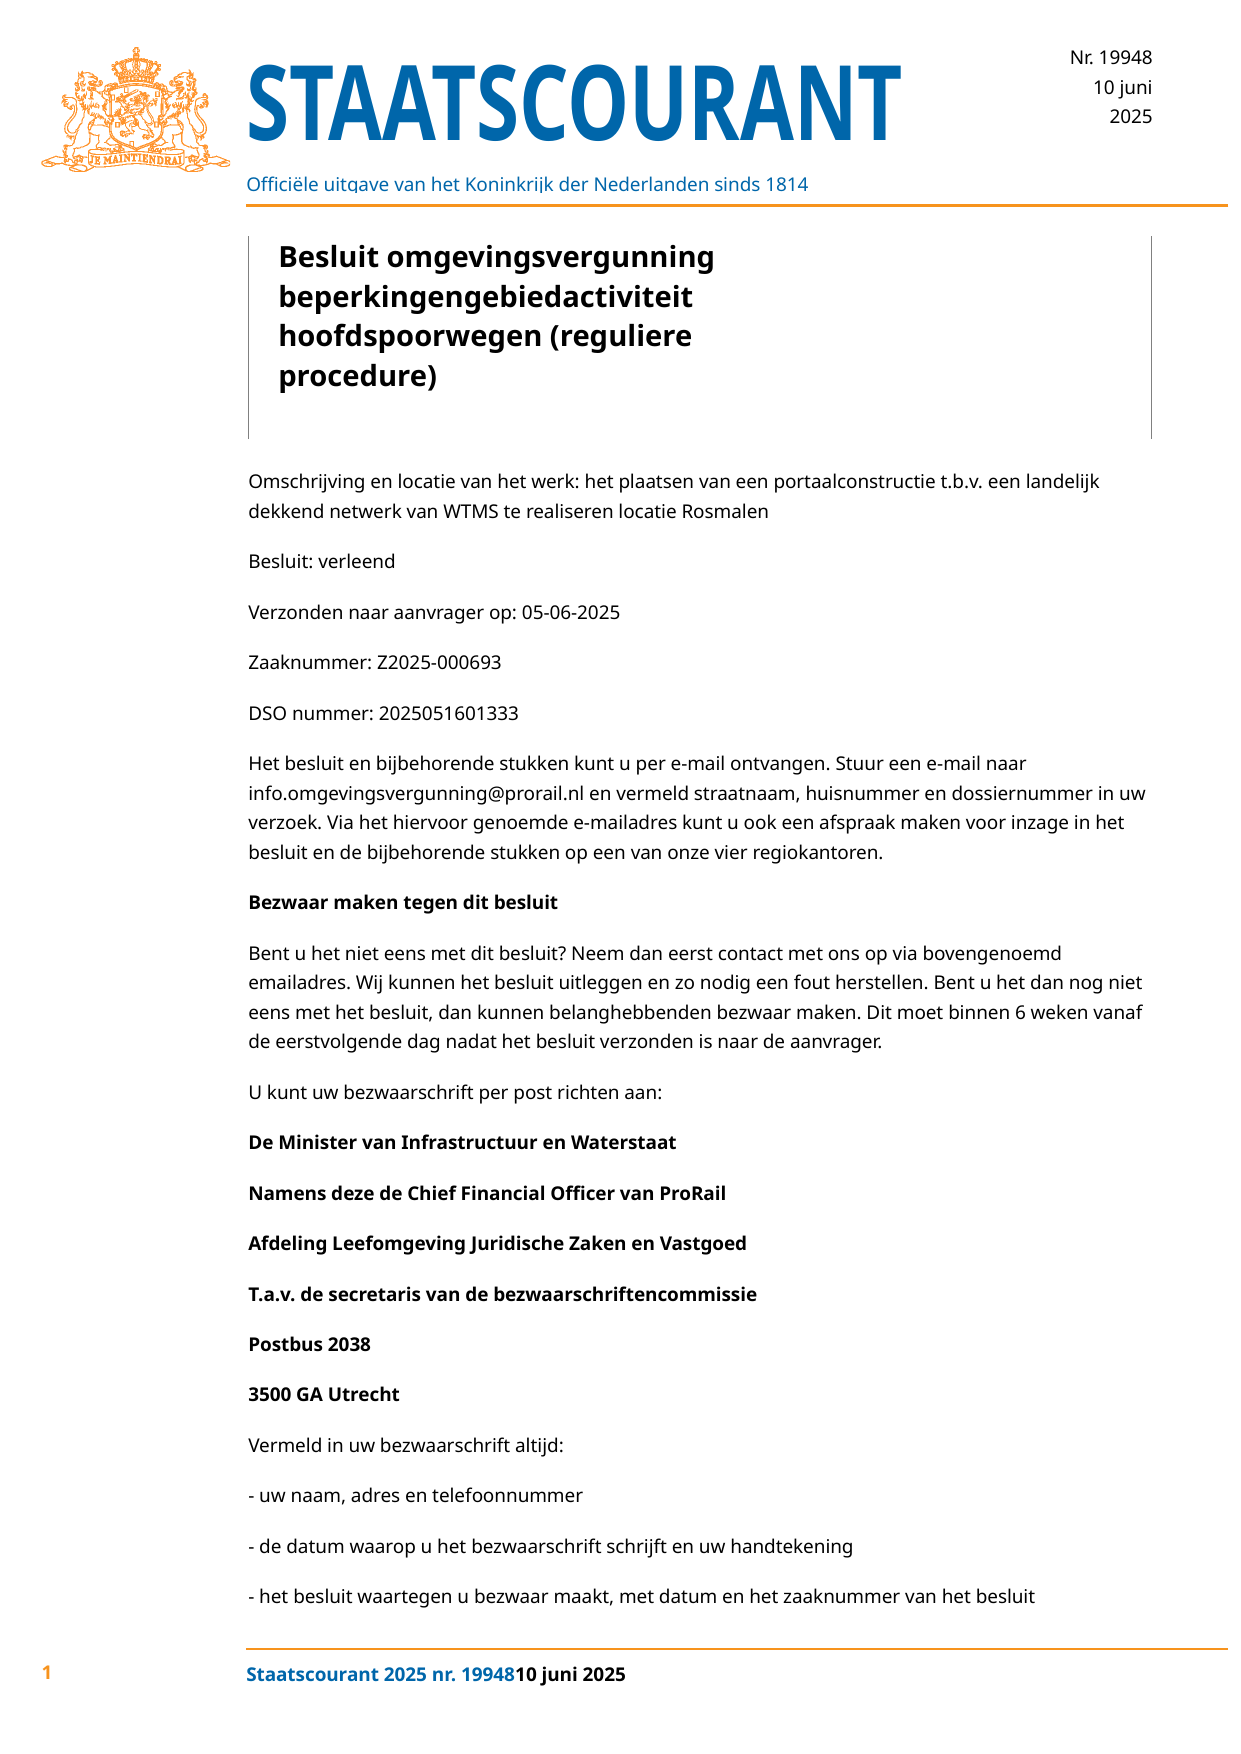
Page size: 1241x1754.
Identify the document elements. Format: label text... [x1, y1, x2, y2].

table_header [850, 236, 912, 413]
text Zaaknummer: Z2025-000693 [248, 649, 1152, 675]
text Besluit: verleend [248, 549, 1152, 574]
text Afdeling Leefomgeving Juridische Zaken en Vastgoed [248, 1230, 1152, 1256]
text - uw naam, adres en telefoonnummer [248, 1482, 1152, 1508]
text Verzonden naar aanvrager op: 05-06-2025 [248, 599, 1152, 625]
text - de datum waarop u het bezwaarschrift schrijft en uw handtekening [248, 1533, 1152, 1558]
text U kunt uw bezwaarschrift per post richten aan: [248, 1079, 1152, 1105]
text 3500 GA Utrecht [248, 1382, 1152, 1407]
text - het besluit waartegen u bezwaar maakt, met datum en het zaaknummer van het besluit [248, 1583, 1152, 1609]
text Bent u het niet eens met dit besluit? Neem dan eerst contact met ons op via bovengenoemd emailadres. Wij kunnen het besluit uitleggen en zo nodig een fout herstellen. Bent u het dan nog niet eens met het besluit, dan kunnen belanghebbenden bezwaar maken. Dit moet binnen 6 weken vanaf de eerstvolgende dag nadat het besluit verzonden is naar de aanvrager. [248, 940, 1152, 1054]
text Omschrijving en locatie van het werk: het plaatsen van een portaalconstructie t.b.v. een landelijk dekkend netwerk van WTMS te realiseren locatie Rosmalen [248, 469, 1152, 524]
text Namens deze de Chief Financial Officer van ProRail [248, 1180, 1152, 1206]
table_header [1090, 236, 1151, 413]
text Bezwaar maken tegen dit besluit [248, 889, 1152, 915]
text Vermeld in uw bezwaarschrift altijd: [248, 1432, 1152, 1458]
table_header [850, 414, 1151, 439]
picture [912, 236, 1090, 414]
text De Minister van Infrastructuur en Waterstaat [248, 1129, 1152, 1155]
text DSO nummer: 2025051601333 [248, 700, 1152, 726]
table_header Besluit omgevingsvergunning beperkingengebiedactiviteit hoofdspoorwegen (reguliere procedure) [249, 236, 850, 439]
text Het besluit en bijbehorende stukken kunt u per e-mail ontvangen. Stuur een e-mail naar info.omgevingsvergunning@prorail.nl en vermeld straatnaam, huisnummer en dossiernummer in uw verzoek. Via het hiervoor genoemde e-mailadres kunt u ook een afspraak maken voor inzage in het besluit en de bijbehorende stukken op een van onze vier regiokantoren. [248, 750, 1152, 865]
picture [41, 47, 231, 172]
text T.a.v. de secretaris van de bezwaarschriftencommissie [248, 1281, 1152, 1306]
text Postbus 2038 [248, 1331, 1152, 1357]
